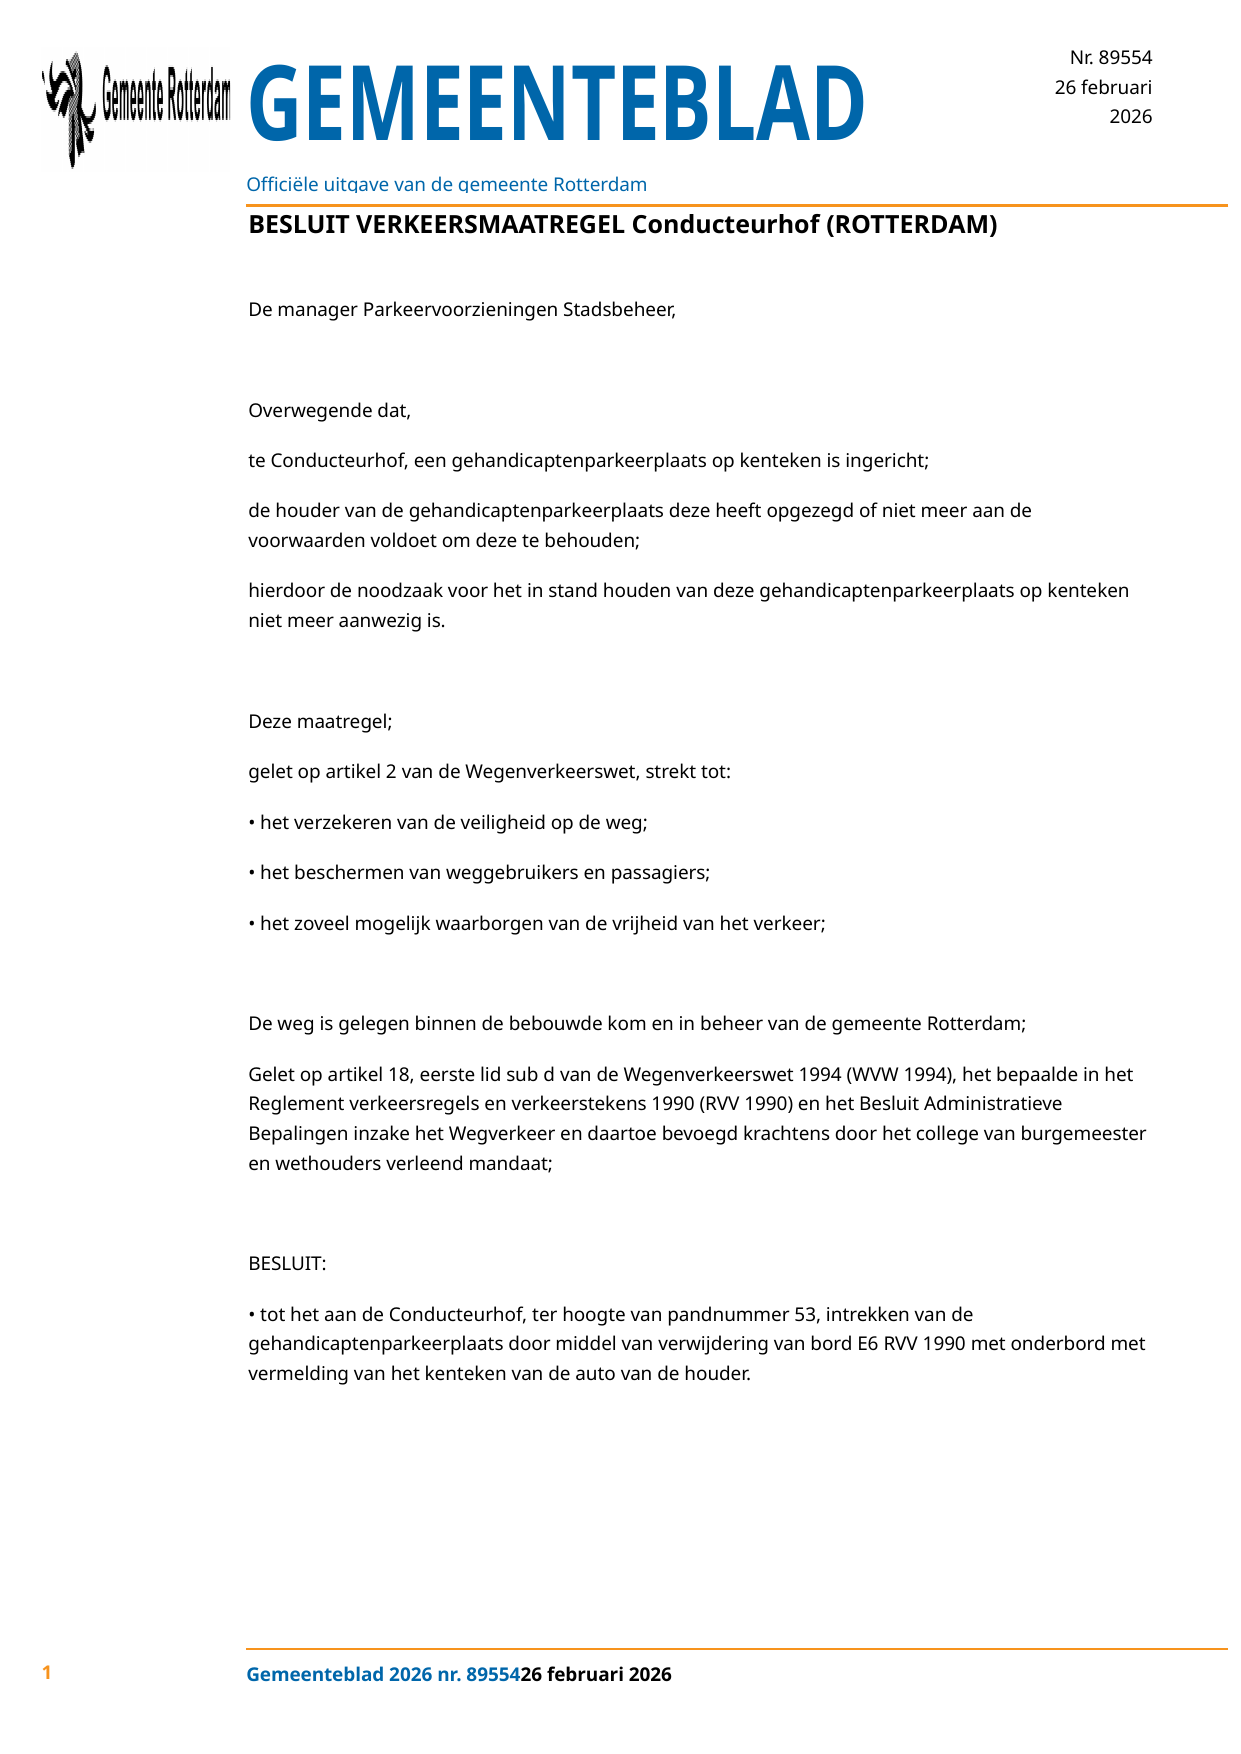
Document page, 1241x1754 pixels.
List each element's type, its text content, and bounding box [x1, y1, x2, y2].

text gelet op artikel 2 van de Wegenverkeerswet, strekt tot: [248, 758, 1152, 784]
picture [41, 47, 231, 172]
text • het beschermen van weggebruikers en passagiers; [248, 859, 1152, 885]
text BESLUIT VERKEERSMAATREGEL Conducteurhof (ROTTERDAM) [248, 207, 1152, 241]
text hierdoor de noodzaak voor het in stand houden van deze gehandicaptenparkeerplaats op kenteken niet meer aanwezig is. [248, 578, 1152, 633]
text Deze maatregel; [248, 708, 1152, 734]
text • het verzekeren van de veiligheid op de weg; [248, 809, 1152, 835]
text De weg is gelegen binnen de bebouwde kom en in beheer van de gemeente Rotterdam; [248, 1011, 1152, 1036]
text de houder van de gehandicaptenparkeerplaats deze heeft opgezegd of niet meer aan de voorwaarden voldoet om deze te behouden; [248, 498, 1152, 553]
text BESLUIT: [248, 1251, 1152, 1276]
text De manager Parkeervoorzieningen Stadsbeheer, [248, 296, 1152, 322]
text • tot het aan de Conducteurhof, ter hoogte van pandnummer 53, intrekken van de gehandicaptenparkeerplaats door middel van verwijdering van bord E6 RVV 1990 met onderbord met vermelding van het kenteken van de auto van de houder. [248, 1301, 1152, 1386]
text Overwegende dat, [248, 397, 1152, 423]
text Gelet op artikel 18, eerste lid sub d van de Wegenverkeerswet 1994 (WVW 1994), het bepaalde in het Reglement verkeersregels en verkeerstekens 1990 (RVV 1990) en het Besluit Administratieve Bepalingen inzake het Wegverkeer en daartoe bevoegd krachtens door het college van burgemeester en wethouders verleend mandaat; [248, 1061, 1152, 1176]
text • het zoveel mogelijk waarborgen van de vrijheid van het verkeer; [248, 910, 1152, 936]
text te Conducteurhof, een gehandicaptenparkeerplaats op kenteken is ingericht; [248, 447, 1152, 473]
